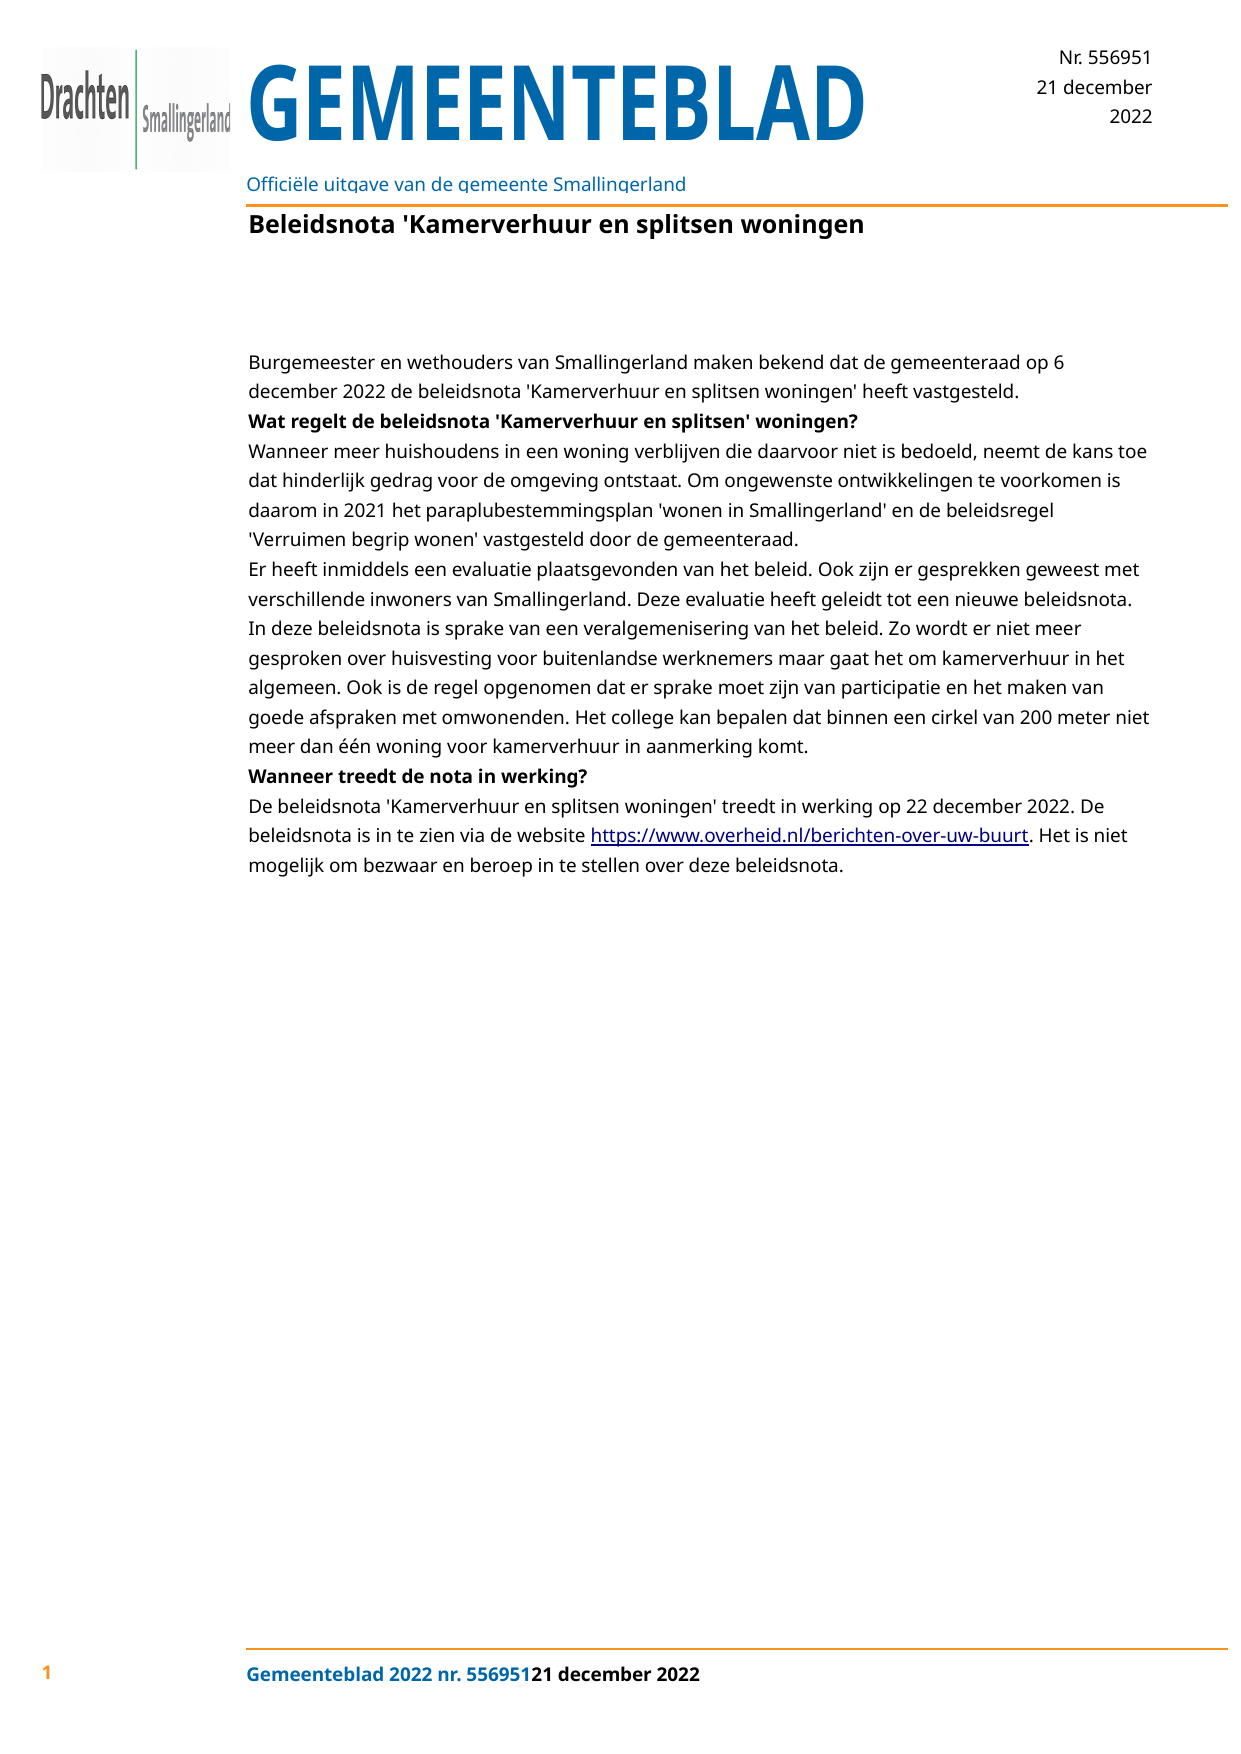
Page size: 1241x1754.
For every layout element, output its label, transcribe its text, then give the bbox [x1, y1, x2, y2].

text Er heeft inmiddels een evaluatie plaatsgevonden van het beleid. Ook zijn er gesprekken geweest met verschillende inwoners van Smallingerland. Deze evaluatie heeft geleidt tot een nieuwe beleidsnota. In deze beleidsnota is sprake van een veralgemenisering van het beleid. Zo wordt er niet meer gesproken over huisvesting voor buitenlandse werknemers maar gaat het om kamerverhuur in het algemeen. Ook is de regel opgenomen dat er sprake moet zijn van participatie en het maken van goede afspraken met omwonenden. Het college kan bepalen dat binnen een cirkel van 200 meter niet meer dan één woning voor kamerverhuur in aanmerking komt. [248, 556, 1152, 759]
text Burgemeester en wethouders van Smallingerland maken bekend dat de gemeenteraad op 6 december 2022 de beleidsnota 'Kamerverhuur en splitsen woningen' heeft vastgesteld. [248, 349, 1152, 404]
text Wanneer treedt de nota in werking? [248, 763, 1152, 789]
text Wat regelt de beleidsnota 'Kamerverhuur en splitsen' woningen? [248, 408, 1152, 434]
picture [41, 47, 231, 172]
text Wanneer meer huishoudens in een woning verblijven die daarvoor niet is bedoeld, neemt de kans toe dat hinderlijk gedrag voor de omgeving ontstaat. Om ongewenste ontwikkelingen te voorkomen is daarom in 2021 het paraplubestemmingsplan 'wonen in Smallingerland' en de beleidsregel 'Verruimen begrip wonen' vastgesteld door de gemeenteraad. [248, 438, 1152, 552]
text De beleidsnota 'Kamerverhuur en splitsen woningen' treedt in werking op 22 december 2022. De beleidsnota is in te zien via de website https://www.overheid.nl/berichten-over-uw-buurt. Het is niet mogelijk om bezwaar en beroep in te stellen over deze beleidsnota. [248, 793, 1152, 878]
text Beleidsnota 'Kamerverhuur en splitsen woningen [248, 207, 1152, 241]
